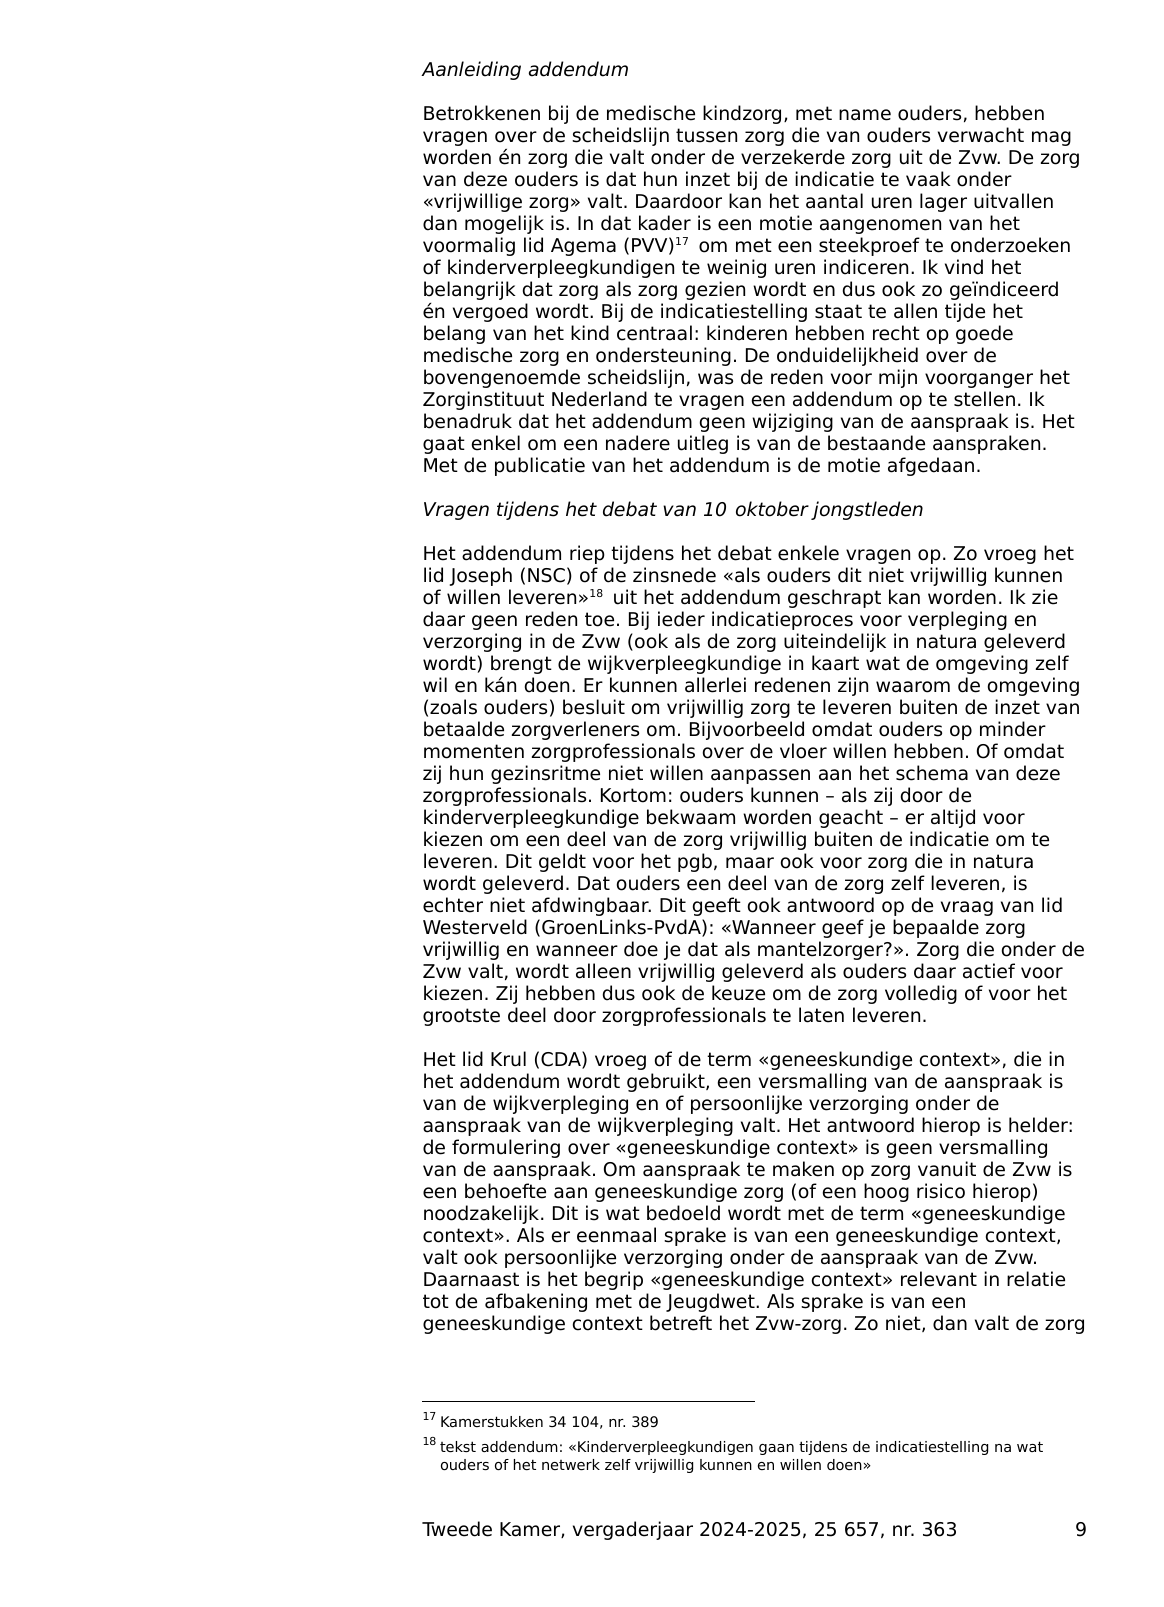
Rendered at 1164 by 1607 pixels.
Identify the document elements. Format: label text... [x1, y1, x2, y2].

text Het lid Krul (CDA) vroeg of de term «geneeskundige context», die in het addendum wordt gebruikt, een versmalling van de aanspraak is van de wijkverpleging en of persoonlijke verzorging onder de aanspraak van de wijkverpleging valt. Het antwoord hierop is helder: de formulering over «geneeskundige context» is geen versmalling van de aanspraak. Om aanspraak te maken op zorg vanuit de Zvw is een behoefte aan geneeskundige zorg (of een hoog risico hierop) noodzakelijk. Dit is wat bedoeld wordt met de term «geneeskundige context». Als er eenmaal sprake is van een geneeskundige context, valt ook persoonlijke verzorging onder de aanspraak van de Zvw. Daarnaast is het begrip «geneeskundige context» relevant in relatie tot de afbakening met de Jeugdwet. Als sprake is van een geneeskundige context betreft het Zvw-zorg. Zo niet, dan valt de zorg [422, 1049, 1087, 1335]
text Betrokkenen bij de medische kindzorg, met name ouders, hebben vragen over de scheidslijn tussen zorg die van ouders verwacht mag worden én zorg die valt onder de verzekerde zorg uit de Zvw. De zorg van deze ouders is dat hun inzet bij de indicatie te vaak onder «vrijwillige zorg» valt. Daardoor kan het aantal uren lager uitvallen dan mogelijk is. In dat kader is een motie aangenomen van het voormalig lid Agema (PVV) om met een steekproef te onderzoeken of kinderverpleegkundigen te weinig uren indiceren. Ik vind het belangrijk dat zorg als zorg gezien wordt en dus ook zo geïndiceerd én vergoed wordt. Bij de indicatiestelling staat te allen tijde het belang van het kind centraal: kinderen hebben recht op goede medische zorg en ondersteuning. De onduidelijkheid over de bovengenoemde scheidslijn, was de reden voor mijn voorganger het Zorginstituut Nederland te vragen een addendum op te stellen. Ik benadruk dat het addendum geen wijziging van de aanspraak is. Het gaat enkel om een nadere uitleg is van de bestaande aanspraken. Met de publicatie van het addendum is de motie afgedaan. [422, 103, 1087, 477]
text tekst addendum: «Kinderverpleegkundigen gaan tijdens de indicatiestelling na wat ouders of het netwerk zelf vrijwillig kunnen en willen doen» [422, 1435, 1087, 1474]
subtitle Vragen tijdens het debat van 10 oktober jongstleden [422, 499, 1087, 521]
text Kamerstukken 34 104, nr. 389 [422, 1410, 1087, 1432]
subtitle Aanleiding addendum [422, 59, 1087, 81]
text Het addendum riep tijdens het debat enkele vragen op. Zo vroeg het lid Joseph (NSC) of de zinsnede «als ouders dit niet vrijwillig kunnen of willen leveren» uit het addendum geschrapt kan worden. Ik zie daar geen reden toe. Bij ieder indicatieproces voor verpleging en verzorging in de Zvw (ook als de zorg uiteindelijk in natura geleverd wordt) brengt de wijkverpleegkundige in kaart wat de omgeving zelf wil en kán doen. Er kunnen allerlei redenen zijn waarom de omgeving (zoals ouders) besluit om vrijwillig zorg te leveren buiten de inzet van betaalde zorgverleners om. Bijvoorbeeld omdat ouders op minder momenten zorgprofessionals over de vloer willen hebben. Of omdat zij hun gezinsritme niet willen aanpassen aan het schema van deze zorgprofessionals. Kortom: ouders kunnen – als zij door de kinderverpleegkundige bekwaam worden geacht – er altijd voor kiezen om een deel van de zorg vrijwillig buiten de indicatie om te leveren. Dit geldt voor het pgb, maar ook voor zorg die in natura wordt geleverd. Dat ouders een deel van de zorg zelf leveren, is echter niet afdwingbaar. Dit geeft ook antwoord op de vraag van lid Westerveld (GroenLinks-PvdA): «Wanneer geef je bepaalde zorg vrijwillig en wanneer doe je dat als mantelzorger?». Zorg die onder de Zvw valt, wordt alleen vrijwillig geleverd als ouders daar actief voor kiezen. Zij hebben dus ook de keuze om de zorg volledig of voor het grootste deel door zorgprofessionals te laten leveren. [422, 543, 1087, 1027]
